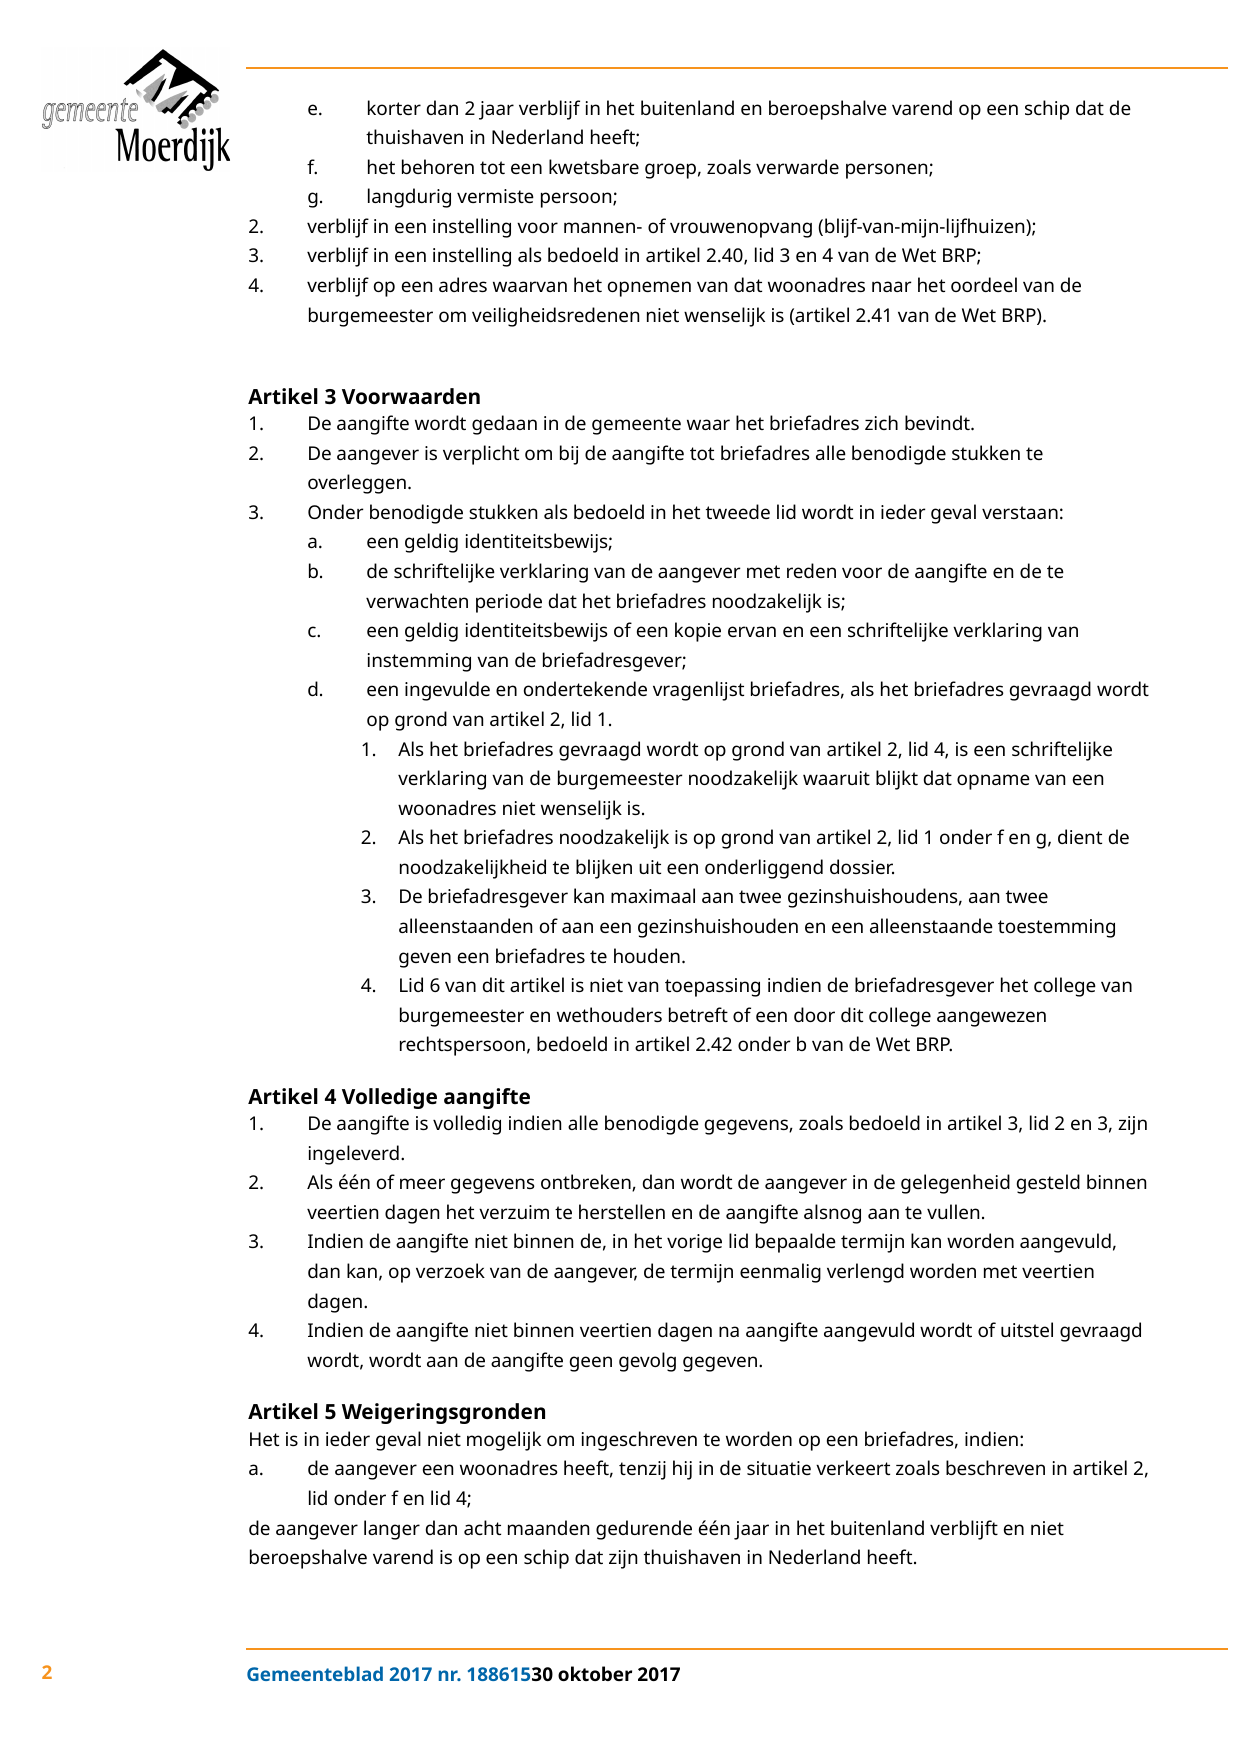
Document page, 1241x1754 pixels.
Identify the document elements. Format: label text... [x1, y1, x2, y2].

text de aangever langer dan acht maanden gedurende één jaar in het buitenland verblijft en niet beroepshalve varend is op een schip dat zijn thuishaven in Nederland heeft. [248, 1515, 1152, 1570]
list een ingevulde en ondertekende vragenlijst briefadres, als het briefadres gevraagd wordt op grond van artikel 2, lid 1. [307, 677, 1152, 732]
list langdurig vermiste persoon; [307, 183, 1152, 209]
list De briefadresgever kan maximaal aan twee gezinshuishoudens, aan twee alleenstaanden of aan een gezinshuishouden en een alleenstaande toestemming geven een briefadres te houden. [361, 884, 1152, 968]
list de aangever een woonadres heeft, tenzij hij in de situatie verkeert zoals beschreven in artikel 2, lid onder f en lid 4; [248, 1456, 1152, 1511]
list verblijf op een adres waarvan het opnemen van dat woonadres naar het oordeel van de burgemeester om veiligheidsredenen niet wenselijk is (artikel 2.41 van de Wet BRP). [248, 272, 1152, 328]
list korter dan 2 jaar verblijf in het buitenland en beroepshalve varend op een schip dat de thuishaven in Nederland heeft; [307, 95, 1152, 150]
text Artikel 4 Volledige aangifte [248, 1082, 1152, 1110]
list verblijf in een instelling voor mannen- of vrouwenopvang (blijf-van-mijn-lijfhuizen); [248, 213, 1152, 239]
text Het is in ieder geval niet mogelijk om ingeschreven te worden op een briefadres, indien: [248, 1426, 1152, 1452]
list Indien de aangifte niet binnen de, in het vorige lid bepaalde termijn kan worden aangevuld, dan kan, op verzoek van de aangever, de termijn eenmalig verlengd worden met veertien dagen. [248, 1229, 1152, 1314]
list het behoren tot een kwetsbare groep, zoals verwarde personen; [307, 154, 1152, 180]
picture [41, 47, 231, 172]
text Artikel 5 Weigeringsgronden [248, 1397, 1152, 1426]
list Lid 6 van dit artikel is niet van toepassing indien de briefadresgever het college van burgemeester en wethouders betreft of een door dit college aangewezen rechtspersoon, bedoeld in artikel 2.42 onder b van de Wet BRP. [361, 972, 1152, 1057]
list de schriftelijke verklaring van de aangever met reden voor de aangifte en de te verwachten periode dat het briefadres noodzakelijk is; [307, 558, 1152, 613]
list Indien de aangifte niet binnen veertien dagen na aangifte aangevuld wordt of uitstel gevraagd wordt, wordt aan de aangifte geen gevolg gegeven. [248, 1317, 1152, 1373]
list een geldig identiteitsbewijs; [307, 529, 1152, 554]
list Als één of meer gegevens ontbreken, dan wordt de aangever in de gelegenheid gesteld binnen veertien dagen het verzuim te herstellen en de aangifte alsnog aan te vullen. [248, 1169, 1152, 1225]
list De aangifte is volledig indien alle benodigde gegevens, zoals bedoeld in artikel 3, lid 2 en 3, zijn ingeleverd. [248, 1110, 1152, 1166]
list een geldig identiteitsbewijs of een kopie ervan en een schriftelijke verklaring van instemming van de briefadresgever; [307, 617, 1152, 673]
list De aangever is verplicht om bij de aangifte tot briefadres alle benodigde stukken te overleggen. [248, 440, 1152, 495]
list verblijf in een instelling als bedoeld in artikel 2.40, lid 3 en 4 van de Wet BRP; [248, 243, 1152, 268]
text Artikel 3 Voorwaarden [248, 382, 1152, 410]
list Onder benodigde stukken als bedoeld in het tweede lid wordt in ieder geval verstaan: [248, 499, 1152, 525]
list Als het briefadres gevraagd wordt op grond van artikel 2, lid 4, is een schriftelijke verklaring van de burgemeester noodzakelijk waaruit blijkt dat opname van een woonadres niet wenselijk is. [361, 736, 1152, 821]
list De aangifte wordt gedaan in de gemeente waar het briefadres zich bevindt. [248, 410, 1152, 436]
list Als het briefadres noodzakelijk is op grond van artikel 2, lid 1 onder f en g, dient de noodzakelijkheid te blijken uit een onderliggend dossier. [361, 824, 1152, 880]
